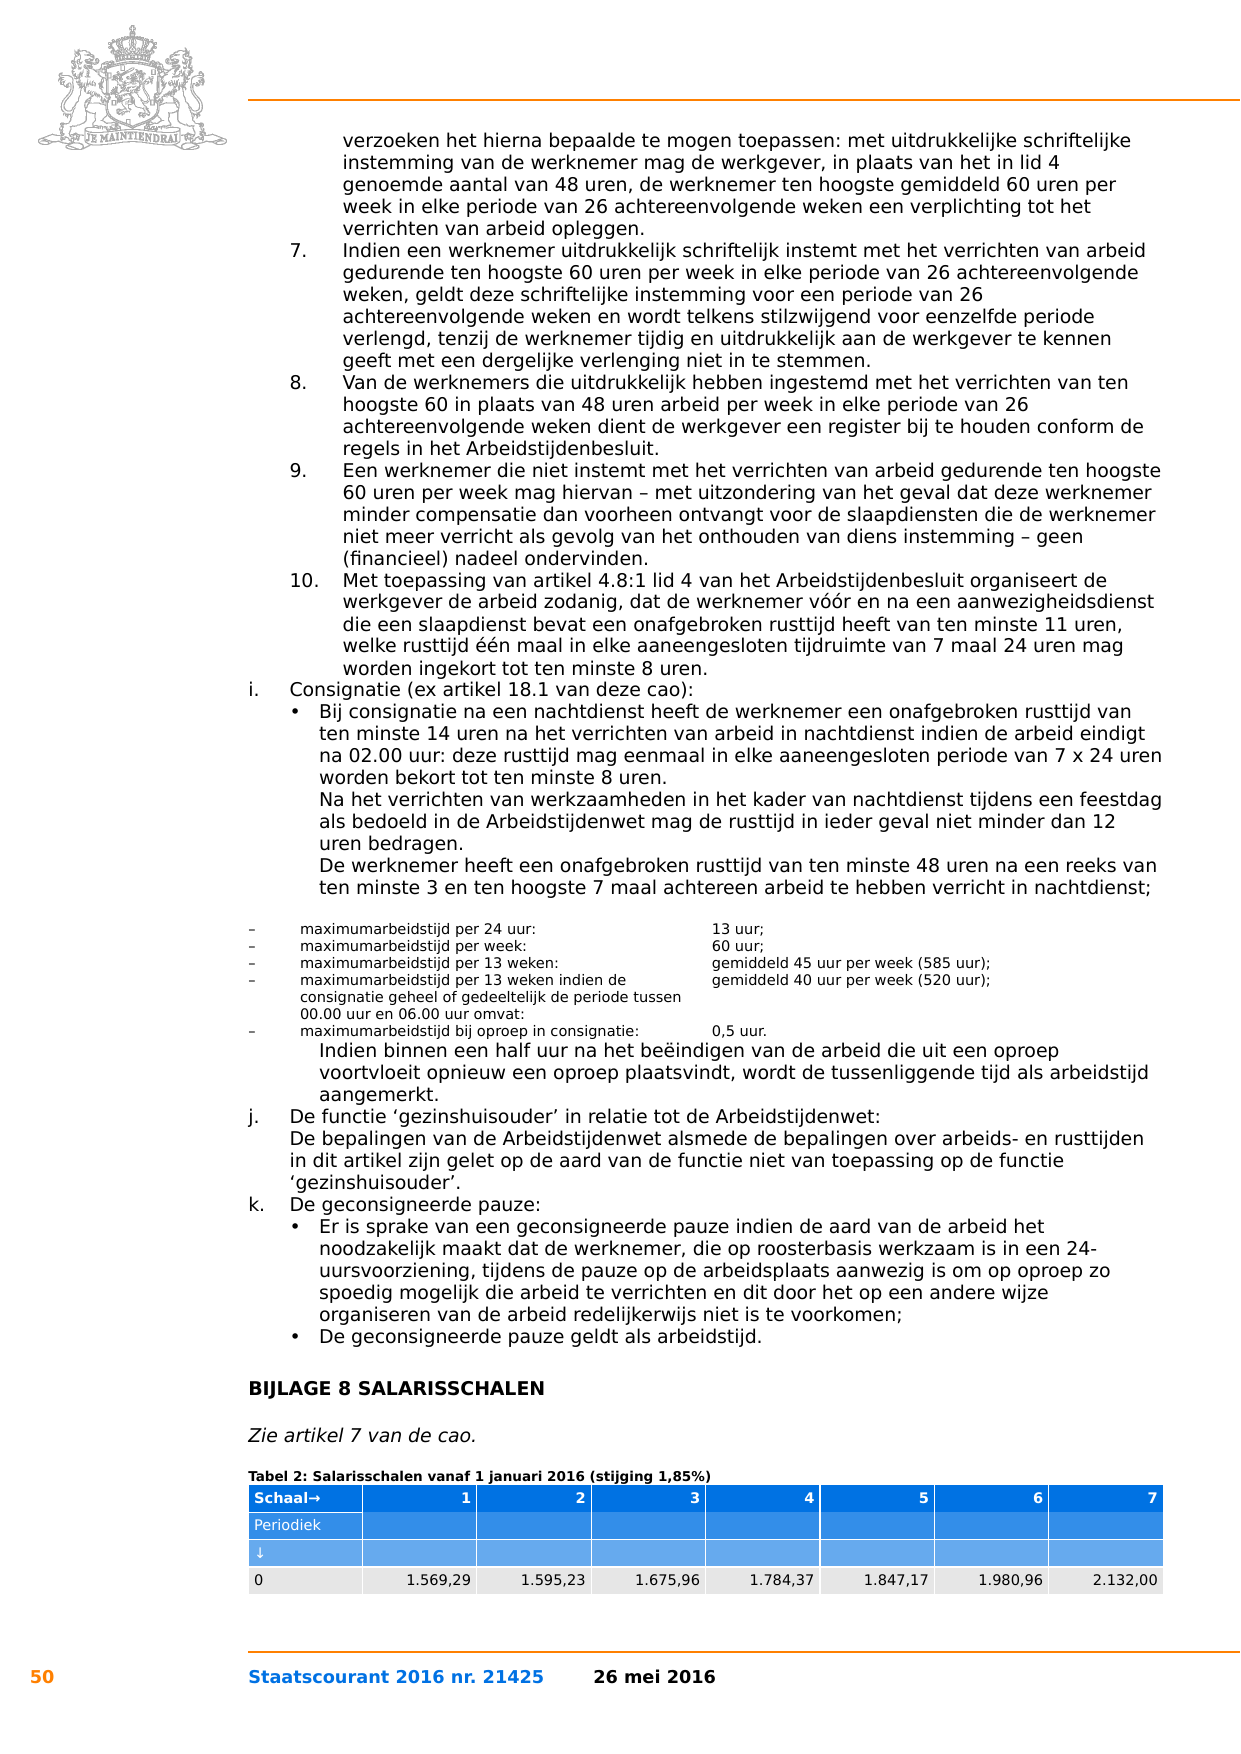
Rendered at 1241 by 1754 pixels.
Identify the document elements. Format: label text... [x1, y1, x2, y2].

table_cell gemiddeld 45 uur per week (585 uur); [706, 955, 1163, 972]
table_cell maximumarbeidstijd per 13 weken: [294, 955, 706, 972]
table_cell 1.675,96 [592, 1568, 705, 1594]
table_cell – [248, 1023, 294, 1040]
table_cell 6 [935, 1485, 1048, 1512]
text j. De functie ‘gezinshuisouder’ in relatie tot de Arbeidstijdenwet: [248, 1106, 1163, 1128]
table_cell 4 [706, 1485, 819, 1512]
table_cell [363, 1540, 476, 1566]
table_cell maximumarbeidstijd per 13 weken indien de consignatie geheel of gedeeltelijk de periode tussen 00.00 uur en 06.00 uur omvat: [294, 972, 706, 1023]
table_cell [1049, 1540, 1163, 1566]
text k. De geconsigneerde pauze: [248, 1194, 1163, 1216]
table_cell ↓ [249, 1540, 362, 1566]
text • Bij consignatie na een nachtdienst heeft de werknemer een onafgebroken rusttijd van ten minste 14 uren na het verrichten van arbeid in nachtdienst indien de arbeid eindigt na 02.00 uur: deze rusttijd mag eenmaal in elke aaneengesloten periode van 7 x 24 uren worden bekort tot ten minste 8 uren. [289, 701, 1163, 789]
text Indien binnen een half uur na het beëindigen van de arbeid die uit een oproep voortvloeit opnieuw een oproep plaatsvindt, wordt de tussenliggende tijd als arbeidstijd aangemerkt. [319, 1040, 1163, 1106]
text 10. Met toepassing van artikel 4.8:1 lid 4 van het Arbeidstijdenbesluit organiseert de werkgever de arbeid zodanig, dat de werknemer vóór en na een aanwezigheidsdienst die een slaapdienst bevat een onafgebroken rusttijd heeft van ten minste 11 uren, welke rusttijd één maal in elke aaneengesloten tijdruimte van 7 maal 24 uren mag worden ingekort tot ten minste 8 uren. [289, 569, 1163, 679]
table_cell 2.132,00 [1049, 1568, 1163, 1594]
table_cell 0,5 uur. [706, 1023, 1163, 1040]
table_cell 1 [363, 1485, 476, 1512]
text 7. Indien een werknemer uitdrukkelijk schriftelijk instemt met het verrichten van arbeid gedurende ten hoogste 60 uren per week in elke periode van 26 achtereenvolgende weken, geldt deze schriftelijke instemming voor een periode van 26 achtereenvolgende weken en wordt telkens stilzwijgend voor eenzelfde periode verlengd, tenzij de werknemer tijdig en uitdrukkelijk aan de werkgever te kennen geeft met een dergelijke verlenging niet in te stemmen. [289, 240, 1163, 372]
table_cell maximumarbeidstijd bij oproep in consignatie: [294, 1023, 706, 1040]
text Na het verrichten van werkzaamheden in het kader van nachtdienst tijdens een feestdag als bedoeld in de Arbeidstijdenwet mag de rusttijd in ieder geval niet minder dan 12 uren bedragen. [319, 789, 1163, 855]
table_cell 2 [477, 1485, 591, 1512]
text 9. Een werknemer die niet instemt met het verrichten van arbeid gedurende ten hoogste 60 uren per week mag hiervan – met uitzondering van het geval dat deze werknemer minder compensatie dan voorheen ontvangt voor de slaapdiensten die de werknemer niet meer verricht als gevolg van het onthouden van diens instemming – geen (financieel) nadeel ondervinden. [289, 459, 1163, 569]
text • De geconsigneerde pauze geldt als arbeidstijd. [289, 1326, 1163, 1348]
text 8. Van de werknemers die uitdrukkelijk hebben ingestemd met het verrichten van ten hoogste 60 in plaats van 48 uren arbeid per week in elke periode van 26 achtereenvolgende weken dient de werkgever een register bij te houden conform de regels in het Arbeidstijdenbesluit. [289, 372, 1163, 459]
table_cell – [248, 938, 294, 955]
text De werknemer heeft een onafgebroken rusttijd van ten minste 48 uren na een reeks van ten minste 3 en ten hoogste 7 maal achtereen arbeid te hebben verricht in nachtdienst; [319, 855, 1163, 899]
table_cell 5 [821, 1485, 934, 1512]
table_cell 0 [249, 1568, 362, 1594]
table_header maximumarbeidstijd per 24 uur: [294, 921, 706, 938]
table_cell 1.784,37 [706, 1568, 819, 1594]
subtitle BIJLAGE 8 SALARISSCHALEN [248, 1378, 1163, 1399]
table_cell 3 [592, 1485, 705, 1512]
table_header Tabel 2: Salarisschalen vanaf 1 januari 2016 (stijging 1,85%) [248, 1469, 1163, 1484]
table_cell [477, 1540, 591, 1566]
table_cell [706, 1540, 819, 1566]
table_cell gemiddeld 40 uur per week (520 uur); [706, 972, 1163, 1023]
table_cell maximumarbeidstijd per week: [294, 938, 706, 955]
table_header 13 uur; [706, 921, 1163, 938]
text Zie artikel 7 van de cao. [248, 1424, 1163, 1447]
table_cell [935, 1540, 1048, 1566]
table_cell [592, 1540, 705, 1566]
table_cell [821, 1540, 934, 1566]
table_cell – [248, 955, 294, 972]
table_cell 7 [1049, 1485, 1163, 1512]
table_cell 1.980,96 [935, 1568, 1048, 1594]
table_cell Schaal→ [249, 1485, 362, 1512]
table_cell Periodiek [249, 1513, 362, 1539]
text • Er is sprake van een geconsigneerde pauze indien de aard van de arbeid het noodzakelijk maakt dat de werknemer, die op roosterbasis werkzaam is in een 24-uursvoorziening, tijdens de pauze op de arbeidsplaats aanwezig is om op oproep zo spoedig mogelijk die arbeid te verrichten en dit door het op een andere wijze organiseren van de arbeid redelijkerwijs niet is te voorkomen; [289, 1216, 1163, 1326]
table_cell 60 uur; [706, 938, 1163, 955]
text De bepalingen van de Arbeidstijdenwet alsmede de bepalingen over arbeids- en rusttijden in dit artikel zijn gelet op de aard van de functie niet van toepassing op de functie ‘gezinshuisouder’. [289, 1128, 1163, 1194]
table_cell 1.847,17 [821, 1568, 934, 1594]
table_cell – [248, 972, 294, 1023]
picture [38, 25, 227, 150]
table_header – [248, 921, 294, 938]
table_cell 1.569,29 [363, 1568, 476, 1594]
text i. Consignatie (ex artikel 18.1 van deze cao): [248, 679, 1163, 701]
text verzoeken het hierna bepaalde te mogen toepassen: met uitdrukkelijke schriftelijke instemming van de werknemer mag de werkgever, in plaats van het in lid 4 genoemde aantal van 48 uren, de werknemer ten hoogste gemiddeld 60 uren per week in elke periode van 26 achtereenvolgende weken een verplichting tot het verrichten van arbeid opleggen. [289, 130, 1163, 240]
table_cell 1.595,23 [477, 1568, 591, 1594]
